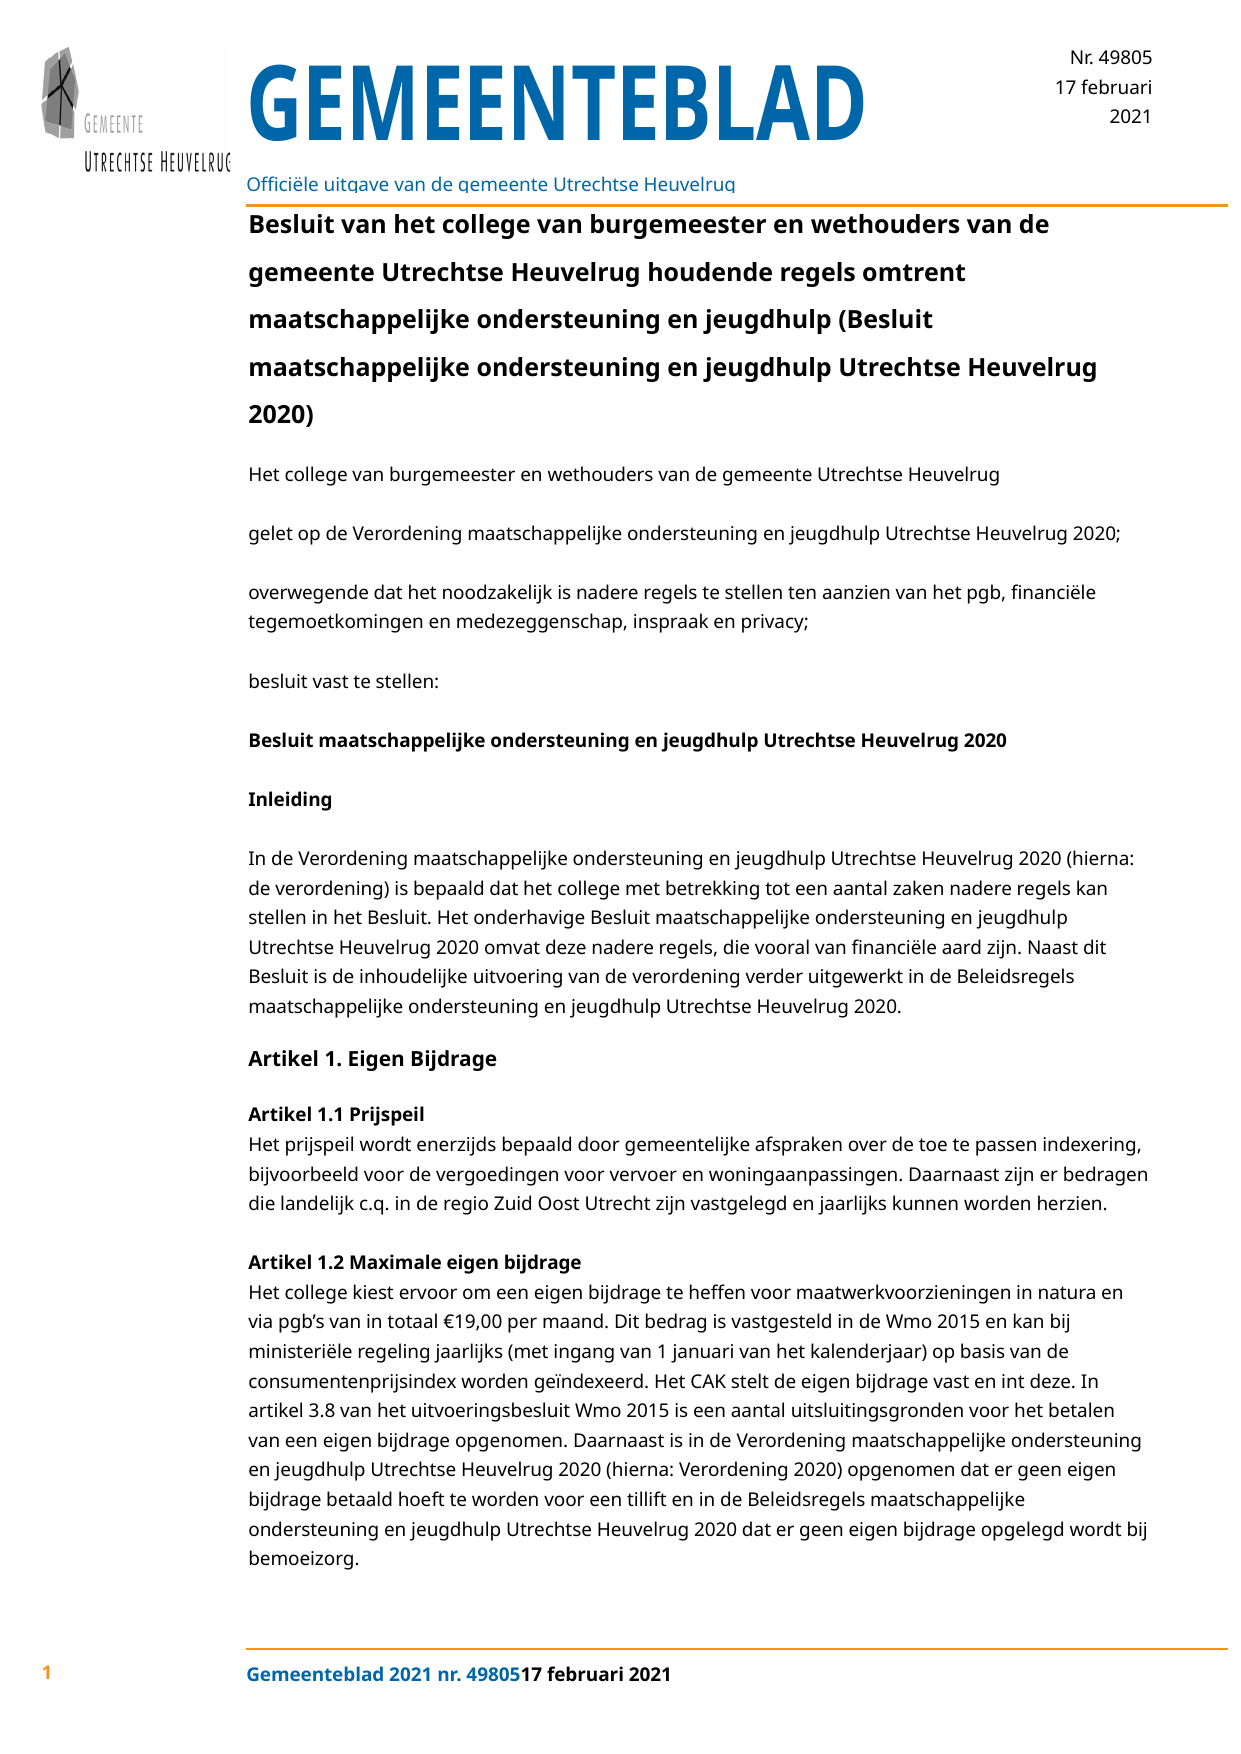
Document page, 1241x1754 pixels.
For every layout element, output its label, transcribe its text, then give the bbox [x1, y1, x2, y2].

picture [41, 47, 231, 172]
text Artikel 1. Eigen Bijdrage [248, 1044, 1152, 1072]
text gelet op de Verordening maatschappelijke ondersteuning en jeugdhulp Utrechtse Heuvelrug 2020; [248, 520, 1152, 546]
text Het college kiest ervoor om een eigen bijdrage te heffen voor maatwerkvoorzieningen in natura en via pgb’s van in totaal €19,00 per maand. Dit bedrag is vastgesteld in de Wmo 2015 en kan bij ministeriële regeling jaarlijks (met ingang van 1 januari van het kalenderjaar) op basis van de consumentenprijsindex worden geïndexeerd. Het CAK stelt de eigen bijdrage vast en int deze. In artikel 3.8 van het uitvoeringsbesluit Wmo 2015 is een aantal uitsluitingsgronden voor het betalen van een eigen bijdrage opgenomen. Daarnaast is in de Verordening maatschappelijke ondersteuning en jeugdhulp Utrechtse Heuvelrug 2020 (hierna: Verordening 2020) opgenomen dat er geen eigen bijdrage betaald hoeft te worden voor een tillift en in de Beleidsregels maatschappelijke ondersteuning en jeugdhulp Utrechtse Heuvelrug 2020 dat er geen eigen bijdrage opgelegd wordt bij bemoeizorg. [248, 1279, 1152, 1571]
text Inleiding [248, 786, 1152, 812]
text Besluit van het college van burgemeester en wethouders van de gemeente Utrechtse Heuvelrug houdende regels omtrent maatschappelijke ondersteuning en jeugdhulp (Besluit maatschappelijke ondersteuning en jeugdhulp Utrechtse Heuvelrug 2020) [248, 207, 1152, 431]
text Besluit maatschappelijke ondersteuning en jeugdhulp Utrechtse Heuvelrug 2020 [248, 727, 1152, 753]
text In de Verordening maatschappelijke ondersteuning en jeugdhulp Utrechtse Heuvelrug 2020 (hierna: de verordening) is bepaald dat het college met betrekking tot een aantal zaken nadere regels kan stellen in het Besluit. Het onderhavige Besluit maatschappelijke ondersteuning en jeugdhulp Utrechtse Heuvelrug 2020 omvat deze nadere regels, die vooral van financiële aard zijn. Naast dit Besluit is de inhoudelijke uitvoering van de verordening verder uitgewerkt in de Beleidsregels maatschappelijke ondersteuning en jeugdhulp Utrechtse Heuvelrug 2020. [248, 845, 1152, 1019]
text Het prijspeil wordt enerzijds bepaald door gemeentelijke afspraken over de toe te passen indexering, bijvoorbeeld voor de vergoedingen voor vervoer en woningaanpassingen. Daarnaast zijn er bedragen die landelijk c.q. in de regio Zuid Oost Utrecht zijn vastgelegd en jaarlijks kunnen worden herzien. [248, 1131, 1152, 1216]
text Artikel 1.1 Prijspeil [248, 1102, 1152, 1127]
text Het college van burgemeester en wethouders van de gemeente Utrechtse Heuvelrug [248, 461, 1152, 486]
text overwegende dat het noodzakelijk is nadere regels te stellen ten aanzien van het pgb, financiële tegemoetkomingen en medezeggenschap, inspraak en privacy; [248, 579, 1152, 634]
text besluit vast te stellen: [248, 668, 1152, 693]
text Artikel 1.2 Maximale eigen bijdrage [248, 1249, 1152, 1275]
